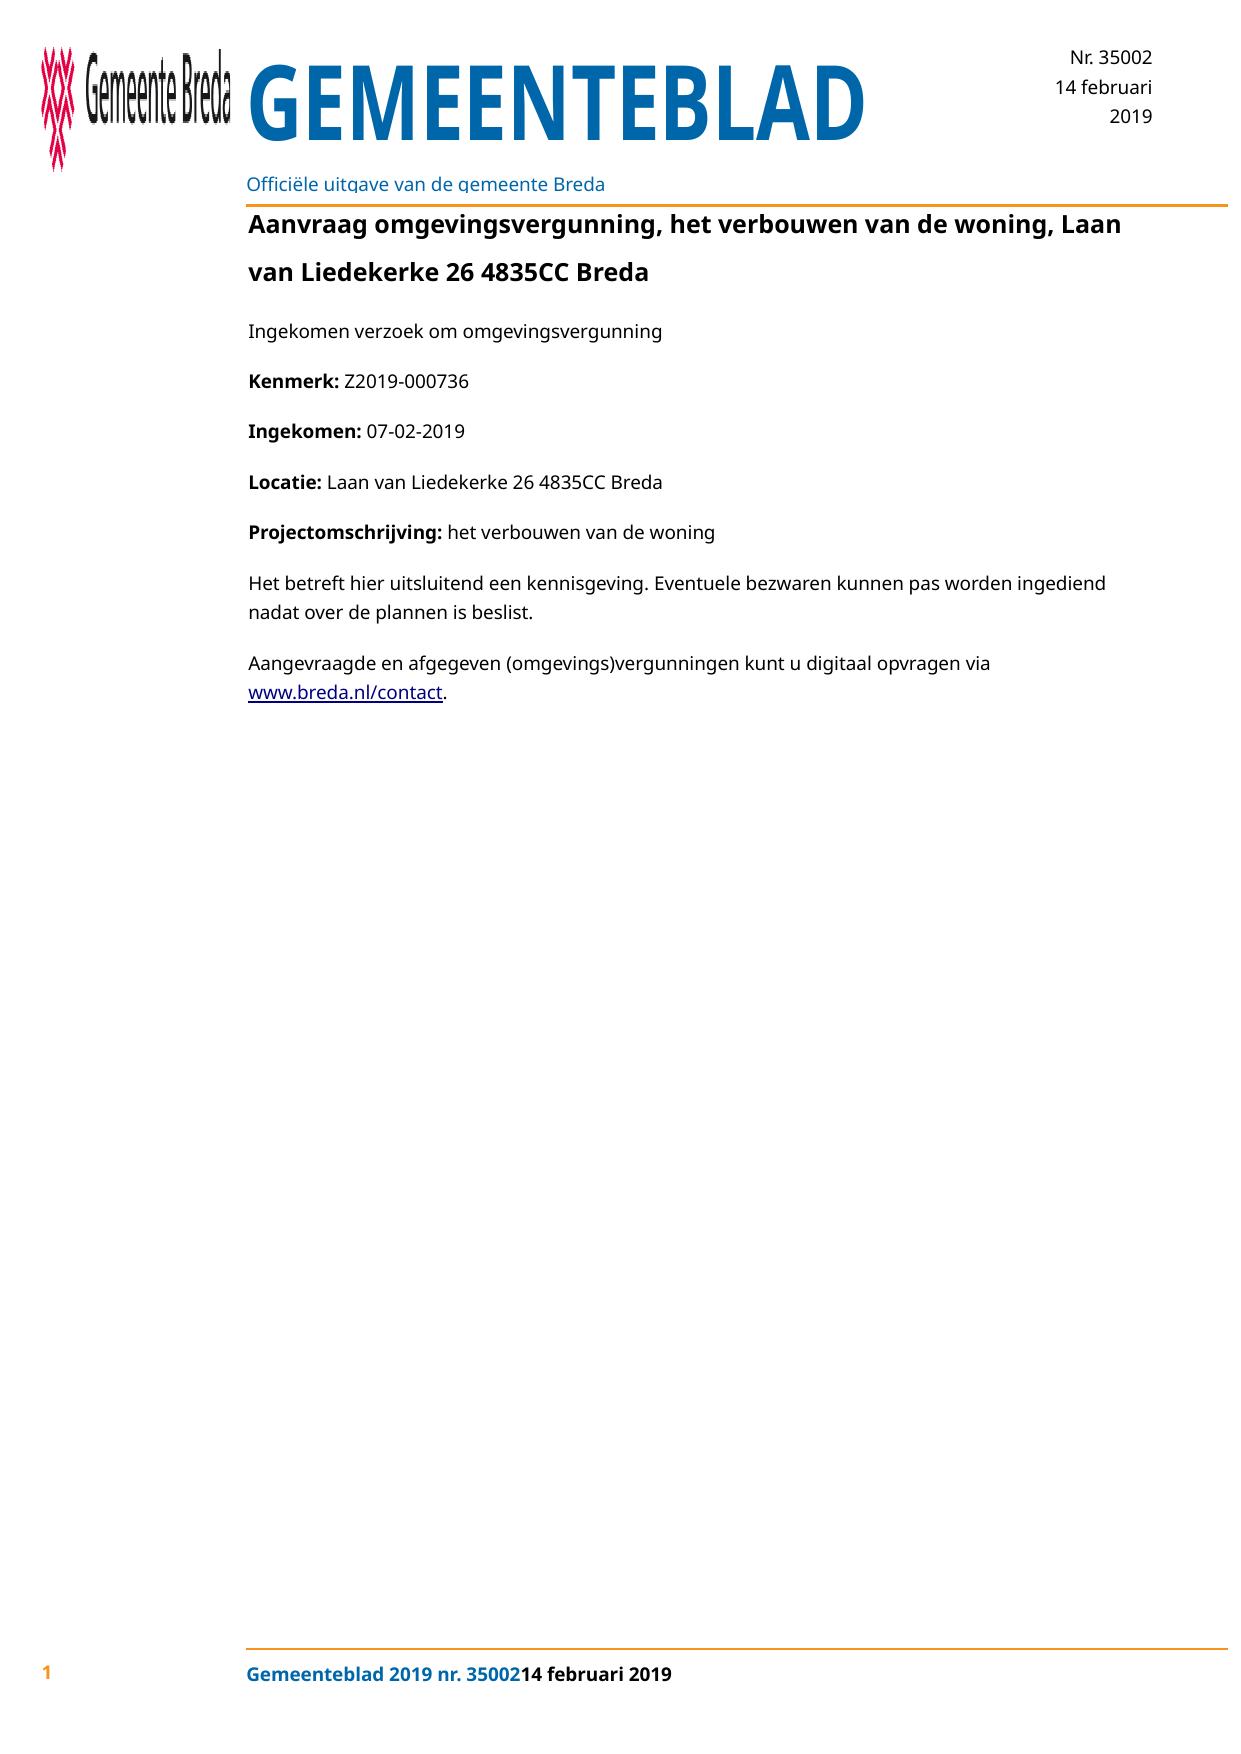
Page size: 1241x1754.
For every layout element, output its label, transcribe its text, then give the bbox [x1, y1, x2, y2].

text Kenmerk: Z2019-000736 [248, 368, 1152, 394]
text Ingekomen verzoek om omgevingsvergunning [248, 318, 1152, 344]
text Aanvraag omgevingsvergunning, het verbouwen van de woning, Laan van Liedekerke 26 4835CC Breda [248, 207, 1152, 288]
text Projectomschrijving: het verbouwen van de woning [248, 519, 1152, 545]
text Locatie: Laan van Liedekerke 26 4835CC Breda [248, 469, 1152, 495]
text Het betreft hier uitsluitend een kennisgeving. Eventuele bezwaren kunnen pas worden ingediend nadat over de plannen is beslist. [248, 570, 1152, 625]
text Aangevraagde en afgegeven (omgevings)vergunningen kunt u digitaal opvragen via www.breda.nl/contact. [248, 650, 1152, 705]
picture [41, 47, 231, 172]
text Ingekomen: 07-02-2019 [248, 419, 1152, 444]
